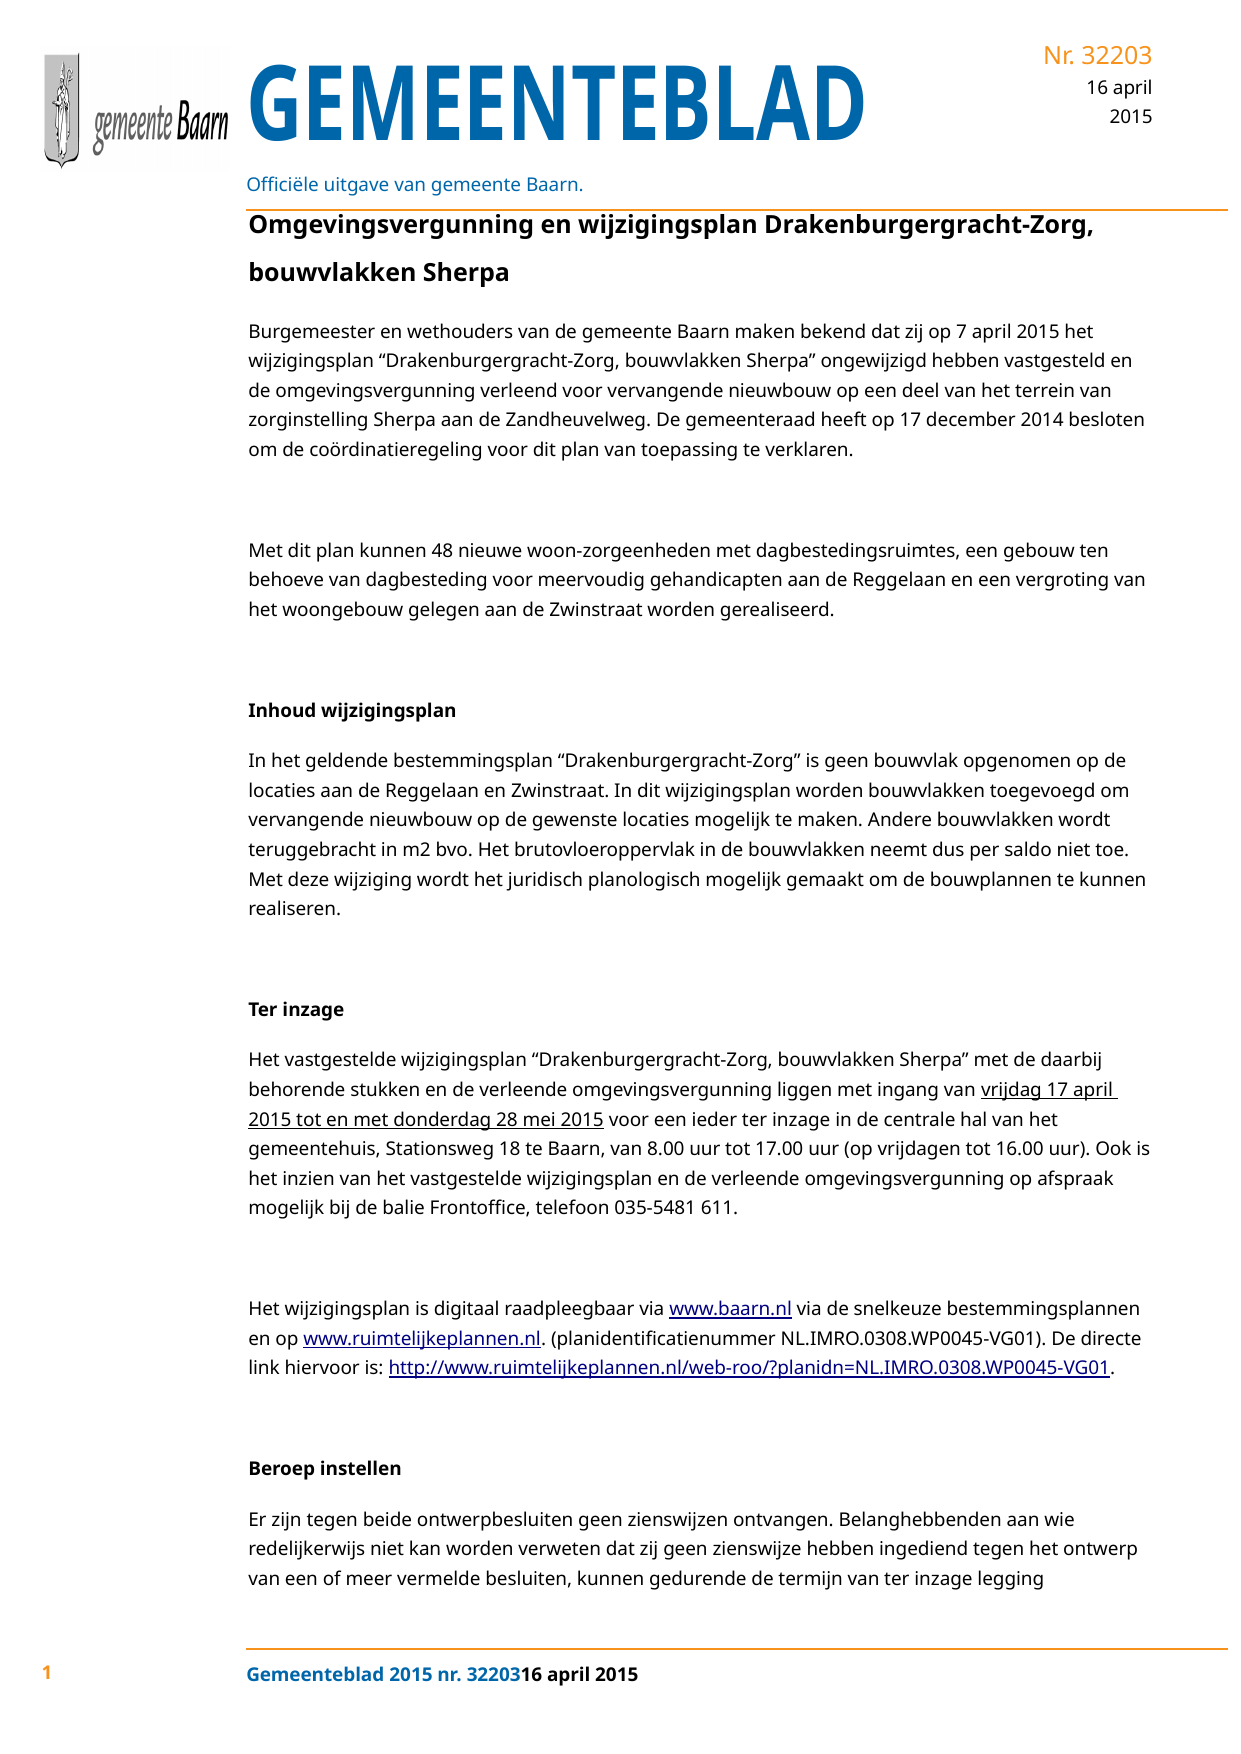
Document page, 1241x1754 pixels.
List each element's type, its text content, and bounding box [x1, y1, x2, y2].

text Inhoud wijzigingsplan [248, 697, 1152, 723]
text Burgemeester en wethouders van de gemeente Baarn maken bekend dat zij op 7 april 2015 het wijzigingsplan “Drakenburgergracht-Zorg, bouwvlakken Sherpa” ongewijzigd hebben vastgesteld en de omgevingsvergunning verleend voor vervangende nieuwbouw op een deel van het terrein van zorginstelling Sherpa aan de Zandheuvelweg. De gemeenteraad heeft op 17 december 2014 besloten om de coördinatieregeling voor dit plan van toepassing te verklaren. [248, 318, 1152, 462]
text Beroep instellen [248, 1455, 1152, 1481]
text Met dit plan kunnen 48 nieuwe woon-zorgeenheden met dagbestedingsruimtes, een gebouw ten behoeve van dagbesteding voor meervoudig gehandicapten aan de Reggelaan en een vergroting van het woongebouw gelegen aan de Zwinstraat worden gerealiseerd. [248, 537, 1152, 622]
text Er zijn tegen beide ontwerpbesluiten geen zienswijzen ontvangen. Belanghebbenden aan wie redelijkerwijs niet kan worden verweten dat zij geen zienswijze hebben ingediend tegen het ontwerp van een of meer vermelde besluiten, kunnen gedurende de termijn van ter inzage legging [248, 1506, 1152, 1591]
text Het wijzigingsplan is digitaal raadpleegbaar via www.baarn.nl via de snelkeuze bestemmingsplannen en op www.ruimtelijkeplannen.nl. (planidentificatienummer NL.IMRO.0308.WP0045-VG01). De directe link hiervoor is: http://www.ruimtelijkeplannen.nl/web-roo/?planidn=NL.IMRO.0308.WP0045-VG01. [248, 1295, 1152, 1380]
text Ter inzage [248, 996, 1152, 1022]
text Omgevingsvergunning en wijzigingsplan Drakenburgergracht-Zorg, bouwvlakken Sherpa [248, 211, 1152, 288]
picture [41, 47, 231, 172]
text Het vastgestelde wijzigingsplan “Drakenburgergracht-Zorg, bouwvlakken Sherpa” met de daarbij behorende stukken en de verleende omgevingsvergunning liggen met ingang van vrijdag 17 april 2015 tot en met donderdag 28 mei 2015 voor een ieder ter inzage in de centrale hal van het gemeentehuis, Stationsweg 18 te Baarn, van 8.00 uur tot 17.00 uur (op vrijdagen tot 16.00 uur). Ook is het inzien van het vastgestelde wijzigingsplan en de verleende omgevingsvergunning op afspraak mogelijk bij de balie Frontoffice, telefoon 035-5481 611. [248, 1047, 1152, 1220]
text In het geldende bestemmingsplan “Drakenburgergracht-Zorg” is geen bouwvlak opgenomen op de locaties aan de Reggelaan en Zwinstraat. In dit wijzigingsplan worden bouwvlakken toegevoegd om vervangende nieuwbouw op de gewenste locaties mogelijk te maken. Andere bouwvlakken wordt teruggebracht in m2 bvo. Het brutovloeroppervlak in de bouwvlakken neemt dus per saldo niet toe. Met deze wijziging wordt het juridisch planologisch mogelijk gemaakt om de bouwplannen te kunnen realiseren. [248, 747, 1152, 921]
